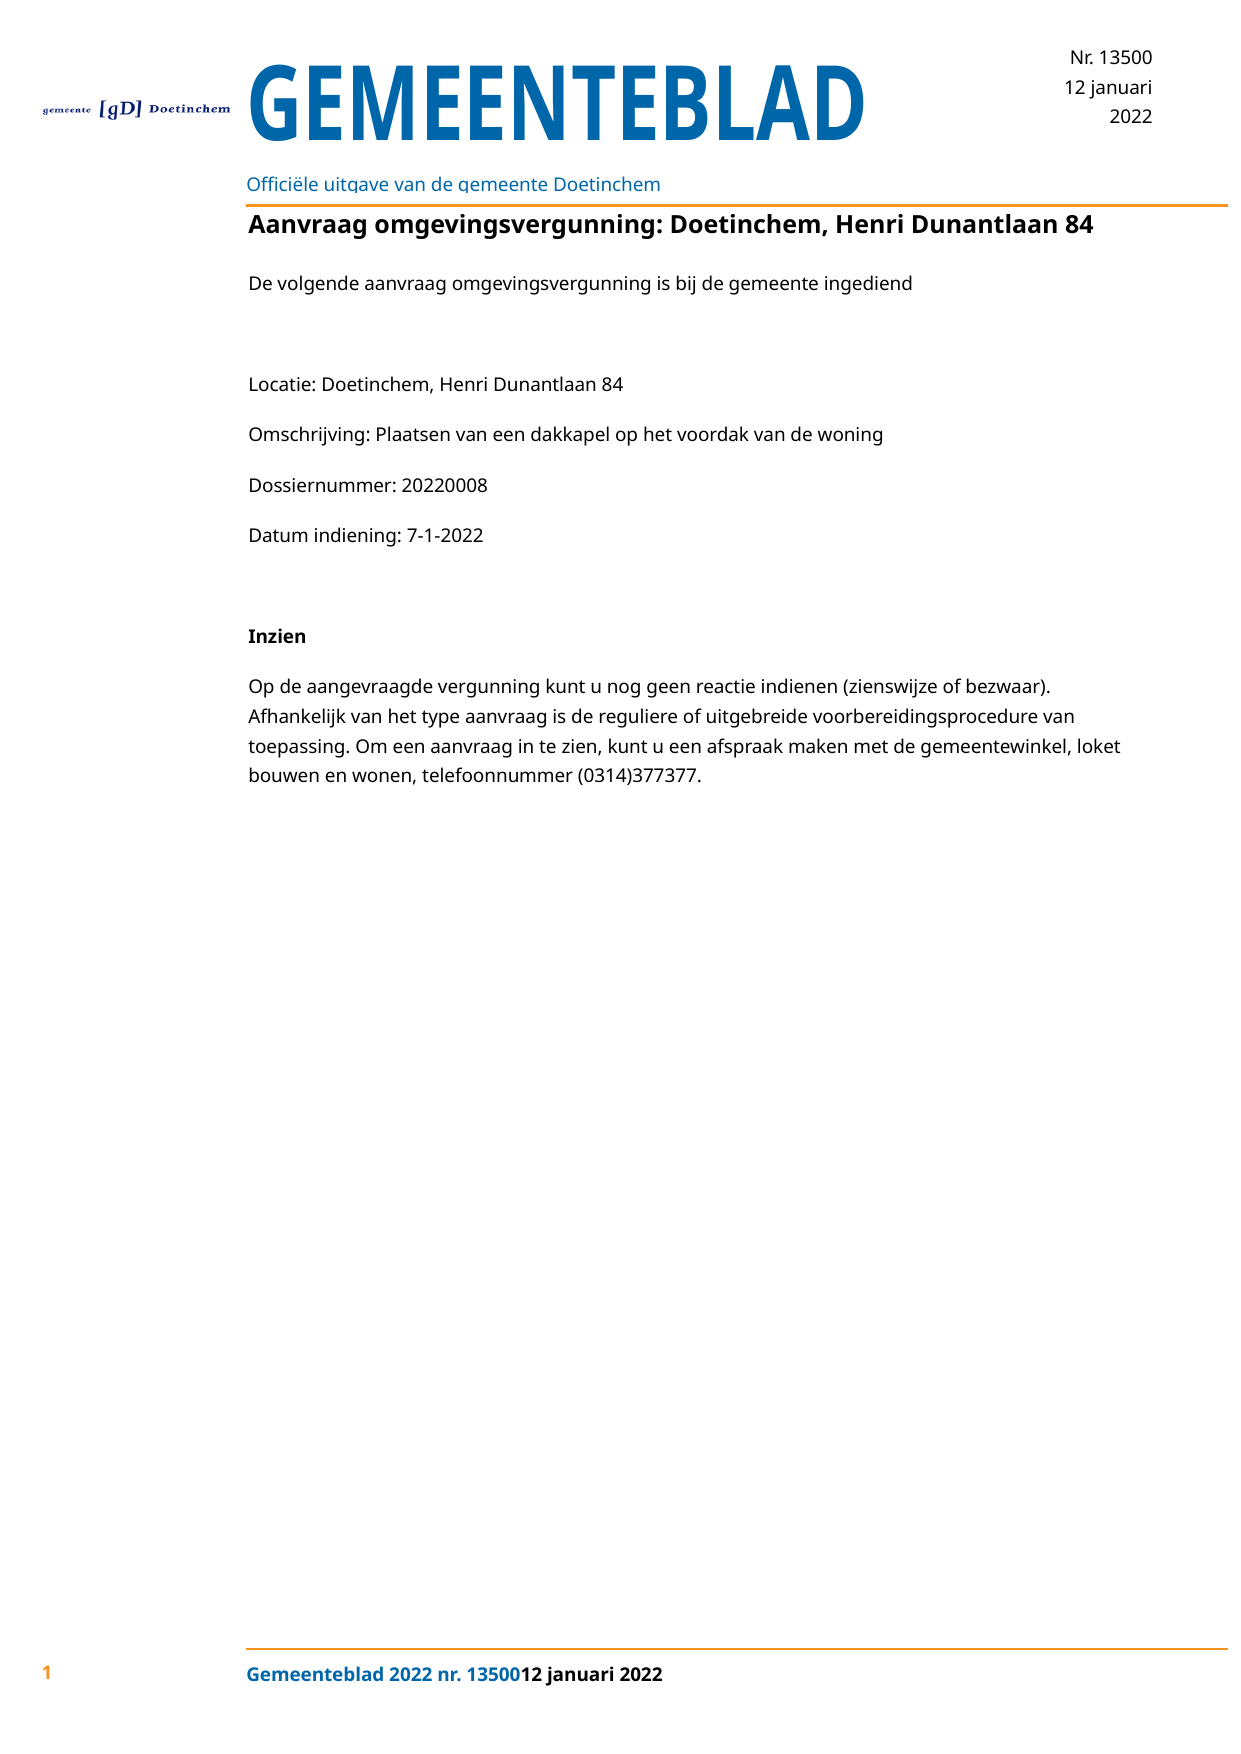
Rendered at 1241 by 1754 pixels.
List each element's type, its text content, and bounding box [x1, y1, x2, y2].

text Dossiernummer: 20220008 [248, 472, 1152, 498]
text De volgende aanvraag omgevingsvergunning is bij de gemeente ingediend [248, 270, 1152, 296]
text Aanvraag omgevingsvergunning: Doetinchem, Henri Dunantlaan 84 [248, 207, 1152, 241]
picture [41, 47, 231, 172]
text Datum indiening: 7-1-2022 [248, 522, 1152, 548]
text Locatie: Doetinchem, Henri Dunantlaan 84 [248, 371, 1152, 397]
text Omschrijving: Plaatsen van een dakkapel op het voordak van de woning [248, 422, 1152, 447]
text Op de aangevraagde vergunning kunt u nog geen reactie indienen (zienswijze of bezwaar). Afhankelijk van het type aanvraag is de reguliere of uitgebreide voorbereidingsprocedure van toepassing. Om een aanvraag in te zien, kunt u een afspraak maken met de gemeentewinkel, loket bouwen en wonen, telefoonnummer (0314)377377. [248, 674, 1152, 788]
text Inzien [248, 623, 1152, 649]
